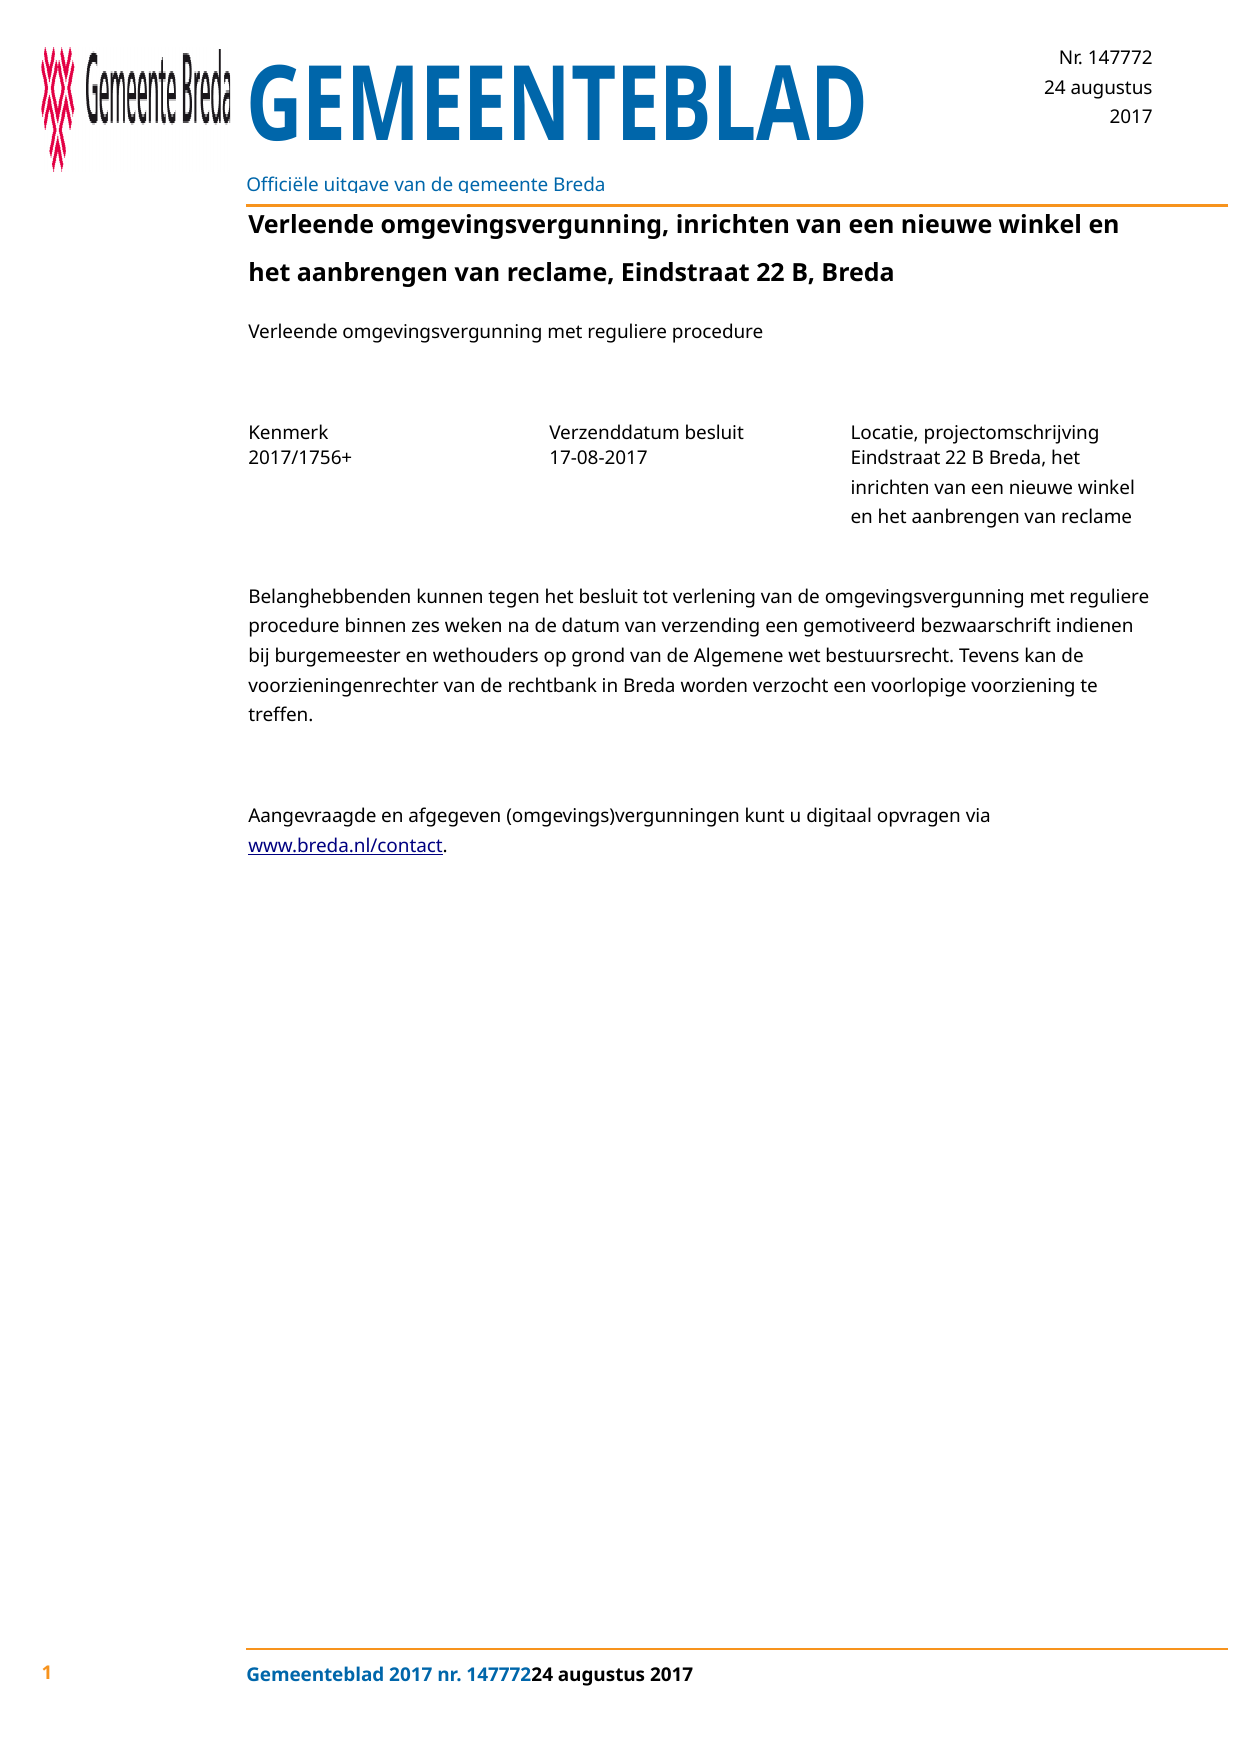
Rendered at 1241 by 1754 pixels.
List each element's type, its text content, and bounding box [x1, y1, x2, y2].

table_cell Eindstraat 22 B Breda, het inrichten van een nieuwe winkel en het aanbrengen van reclame [850, 445, 1152, 529]
table_header Kenmerk [248, 419, 549, 444]
table_cell 17-08-2017 [549, 445, 850, 529]
picture [41, 47, 231, 172]
table_header Locatie, projectomschrijving [850, 419, 1152, 444]
text Aangevraagde en afgegeven (omgevings)vergunningen kunt u digitaal opvragen via www.breda.nl/contact. [248, 802, 1152, 858]
text Verleende omgevingsvergunning met reguliere procedure [248, 318, 1152, 344]
table_header Verzenddatum besluit [549, 419, 850, 444]
table_cell 2017/1756+ [248, 445, 549, 529]
text Verleende omgevingsvergunning, inrichten van een nieuwe winkel en het aanbrengen van reclame, Eindstraat 22 B, Breda [248, 207, 1152, 288]
text Belanghebbenden kunnen tegen het besluit tot verlening van de omgevingsvergunning met reguliere procedure binnen zes weken na de datum van verzending een gemotiveerd bezwaarschrift indienen bij burgemeester en wethouders op grond van de Algemene wet bestuursrecht. Tevens kan de voorzieningenrechter van de rechtbank in Breda worden verzocht een voorlopige voorziening te treffen. [248, 583, 1152, 727]
